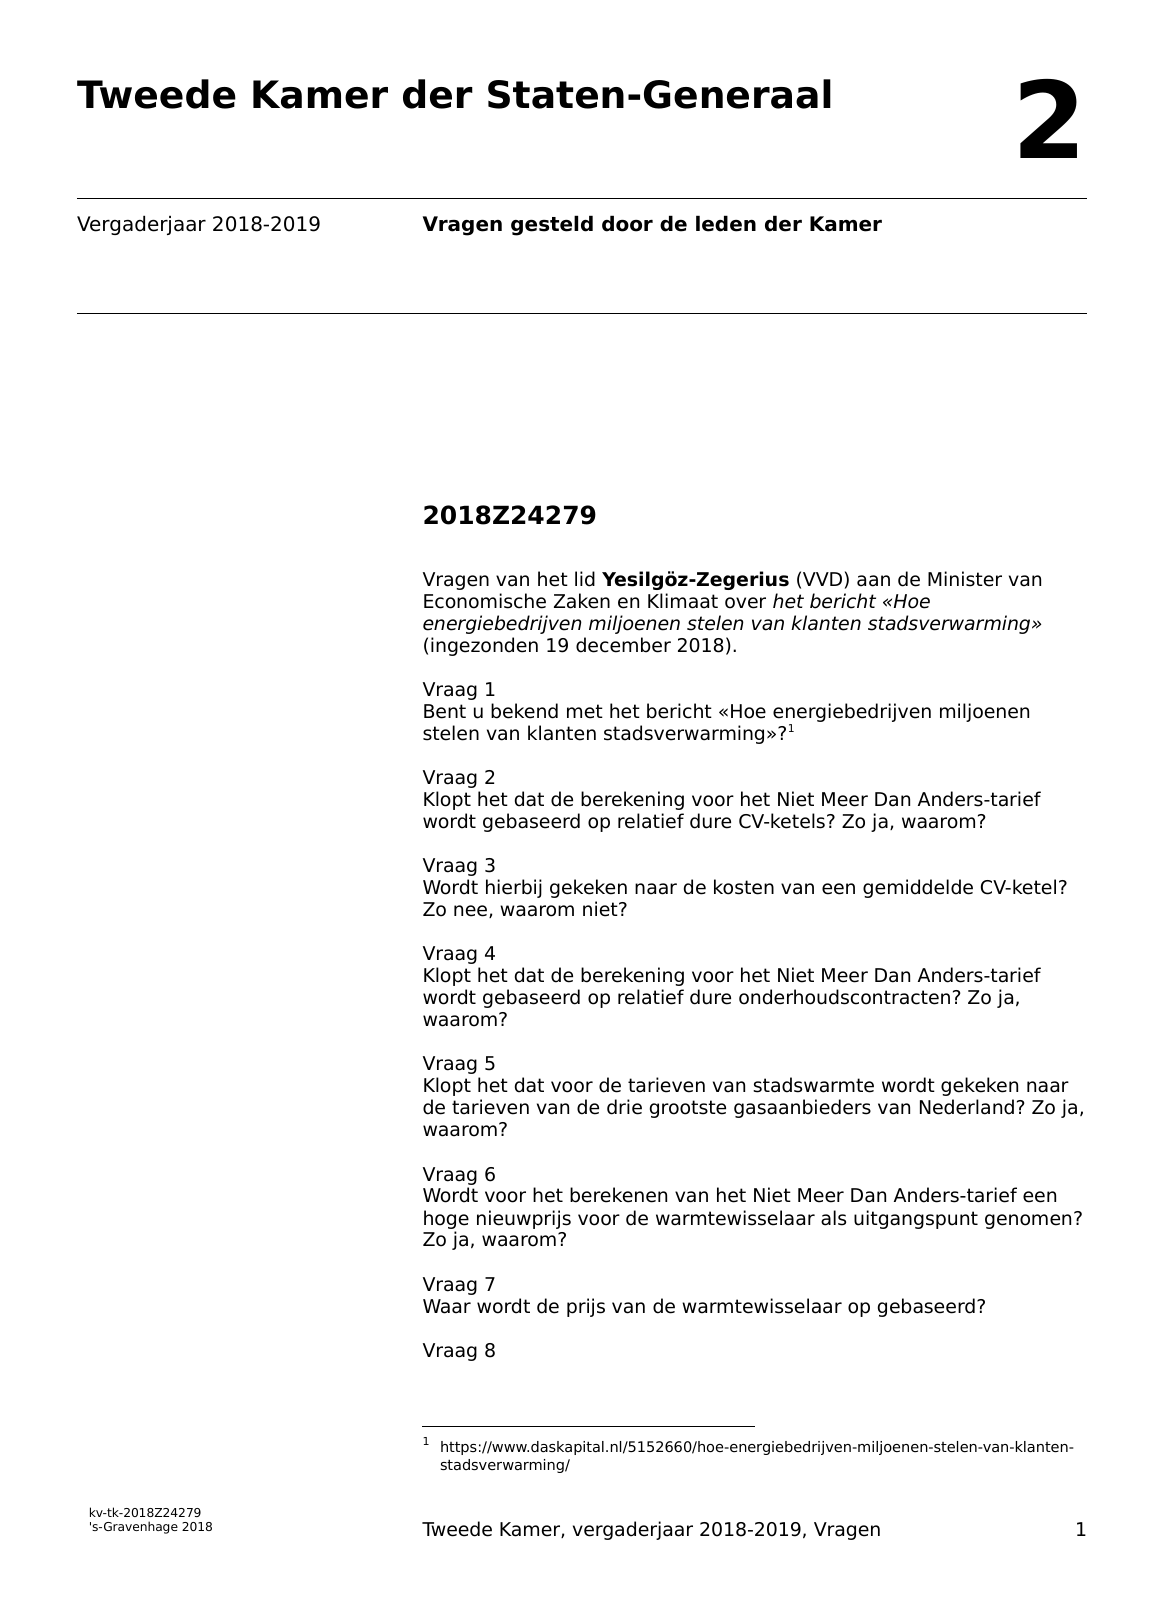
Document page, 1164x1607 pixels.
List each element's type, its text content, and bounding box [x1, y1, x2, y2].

text Vraag 4 [422, 943, 1087, 965]
text Vraag 1 [422, 679, 1087, 701]
table_cell Vergaderjaar 2018-2019 [77, 199, 422, 313]
text Bent u bekend met het bericht «Hoe energiebedrijven miljoenen stelen van klanten stadsverwarming»? [422, 701, 1087, 745]
text Wordt hierbij gekeken naar de kosten van een gemiddelde CV-ketel? Zo nee, waarom niet? [422, 877, 1087, 921]
text Wordt voor het berekenen van het Niet Meer Dan Anders-tarief een hoge nieuwprijs voor de warmtewisselaar als uitgangspunt genomen? Zo ja, waarom? [422, 1185, 1087, 1251]
text Vraag 5 [422, 1053, 1087, 1075]
text Vraag 6 [422, 1163, 1087, 1185]
table_header Tweede Kamer der Staten-Generaal [77, 59, 886, 198]
text Vraag 7 [422, 1273, 1087, 1296]
text Klopt het dat voor de tarieven van stadswarmte wordt gekeken naar de tarieven van de drie grootste gasaanbieders van Nederland? Zo ja, waarom? [422, 1075, 1087, 1141]
text Vragen van het lid Yesilgöz-Zegerius (VVD) aan de Minister van Economische Zaken en Klimaat over het bericht «Hoe energiebedrijven miljoenen stelen van klanten stadsverwarming» (ingezonden 19 december 2018). [422, 569, 1087, 657]
table_header 2 [886, 59, 1087, 198]
text Vraag 8 [422, 1340, 1087, 1362]
text Waar wordt de prijs van de warmtewisselaar op gebaseerd? [422, 1296, 1087, 1317]
text Vraag 2 [422, 767, 1087, 789]
text Vraag 3 [422, 855, 1087, 877]
table_cell Vragen gesteld door de leden der Kamer [422, 199, 1087, 313]
text Klopt het dat de berekening voor het Niet Meer Dan Anders-tarief wordt gebaseerd op relatief dure CV-ketels? Zo ja, waarom? [422, 789, 1087, 833]
text kv-tk-2018Z24279 [88, 1506, 323, 1520]
text 's-Gravenhage 2018 [88, 1520, 323, 1534]
text https://www.daskapital.nl/5152660/hoe-energiebedrijven-miljoenen-stelen-van-klanten-stadsverwarming/ [422, 1435, 1087, 1474]
text Klopt het dat de berekening voor het Niet Meer Dan Anders-tarief wordt gebaseerd op relatief dure onderhoudscontracten? Zo ja, waarom? [422, 965, 1087, 1031]
text 2018Z24279 [422, 501, 1087, 531]
